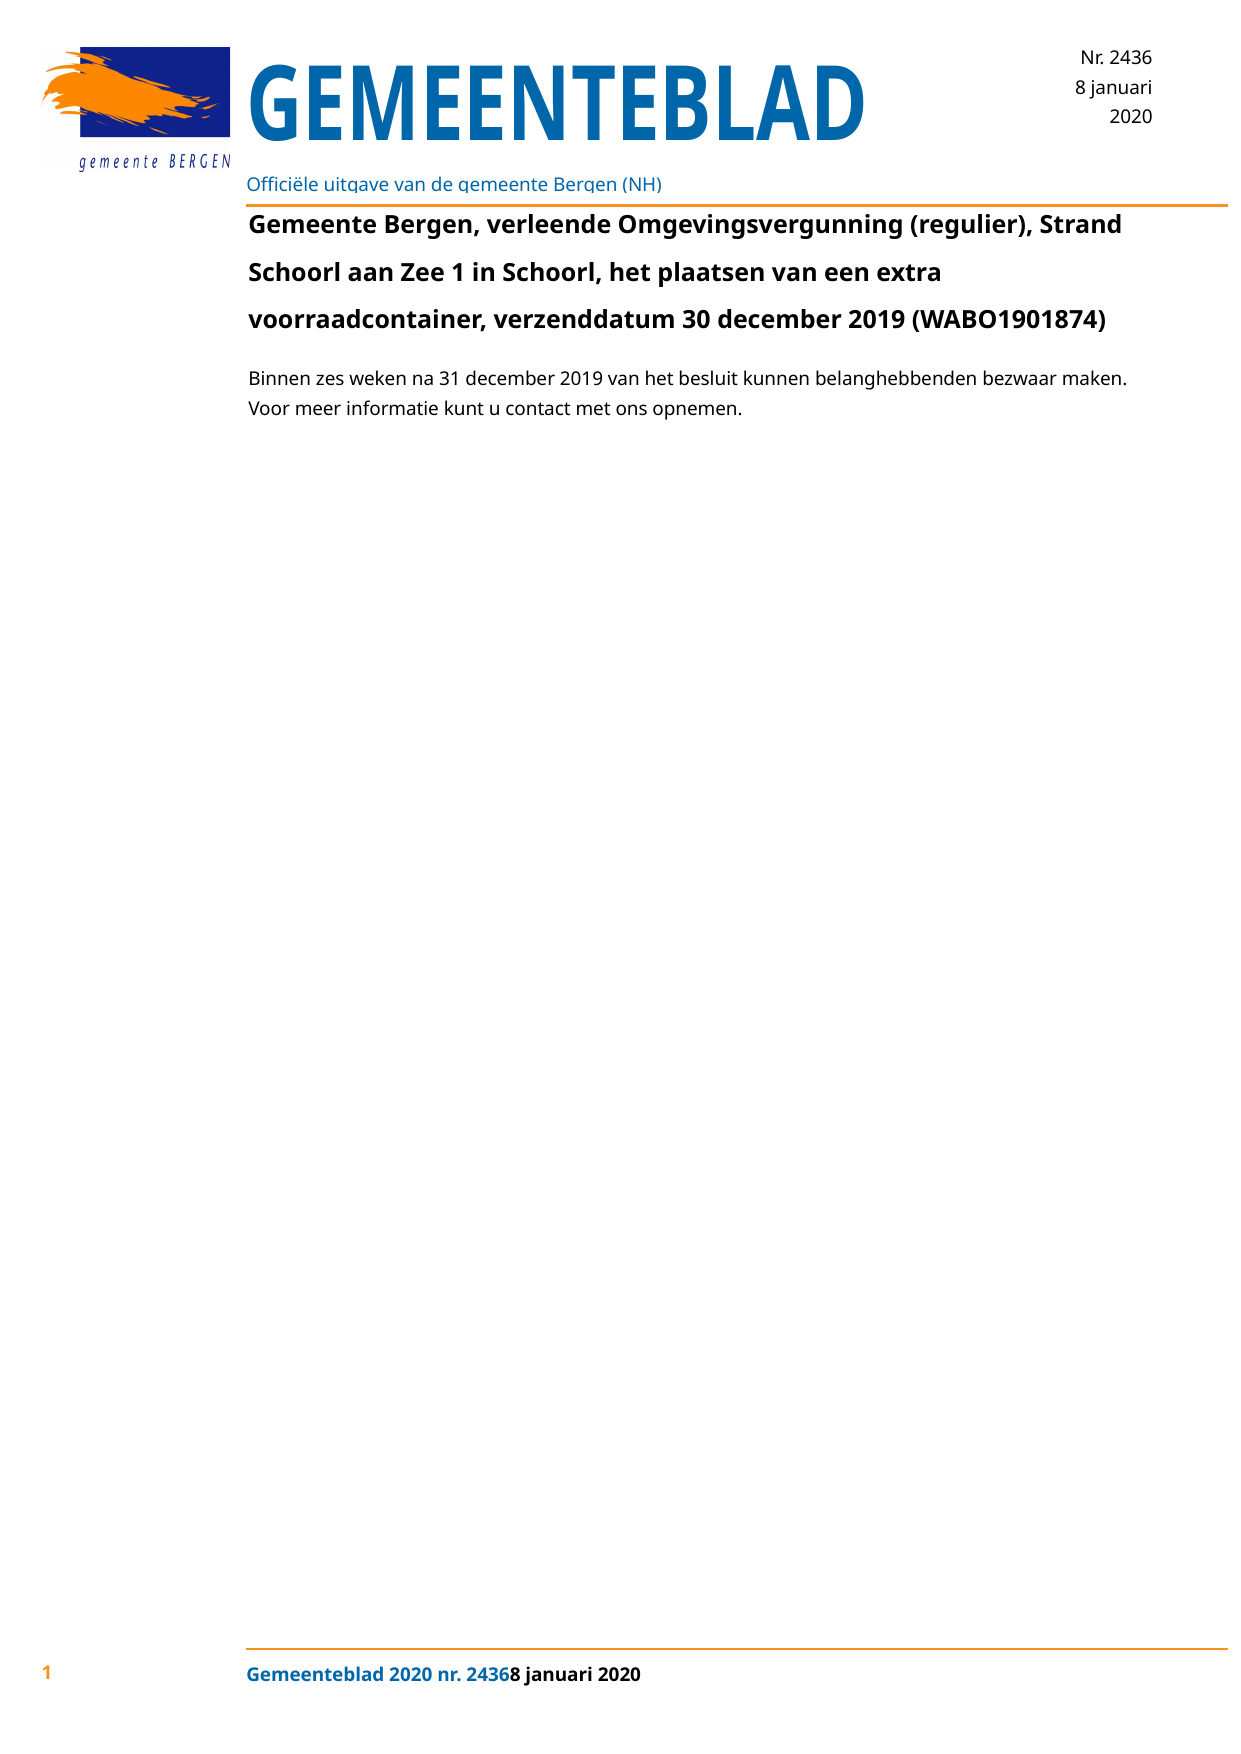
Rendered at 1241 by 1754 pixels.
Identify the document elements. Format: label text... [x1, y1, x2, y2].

text Binnen zes weken na 31 december 2019 van het besluit kunnen belanghebbenden bezwaar maken. Voor meer informatie kunt u contact met ons opnemen. [248, 366, 1152, 421]
picture [41, 47, 231, 172]
text Gemeente Bergen, verleende Omgevingsvergunning (regulier), Strand Schoorl aan Zee 1 in Schoorl, het plaatsen van een extra voorraadcontainer, verzenddatum 30 december 2019 (WABO1901874) [248, 207, 1152, 336]
